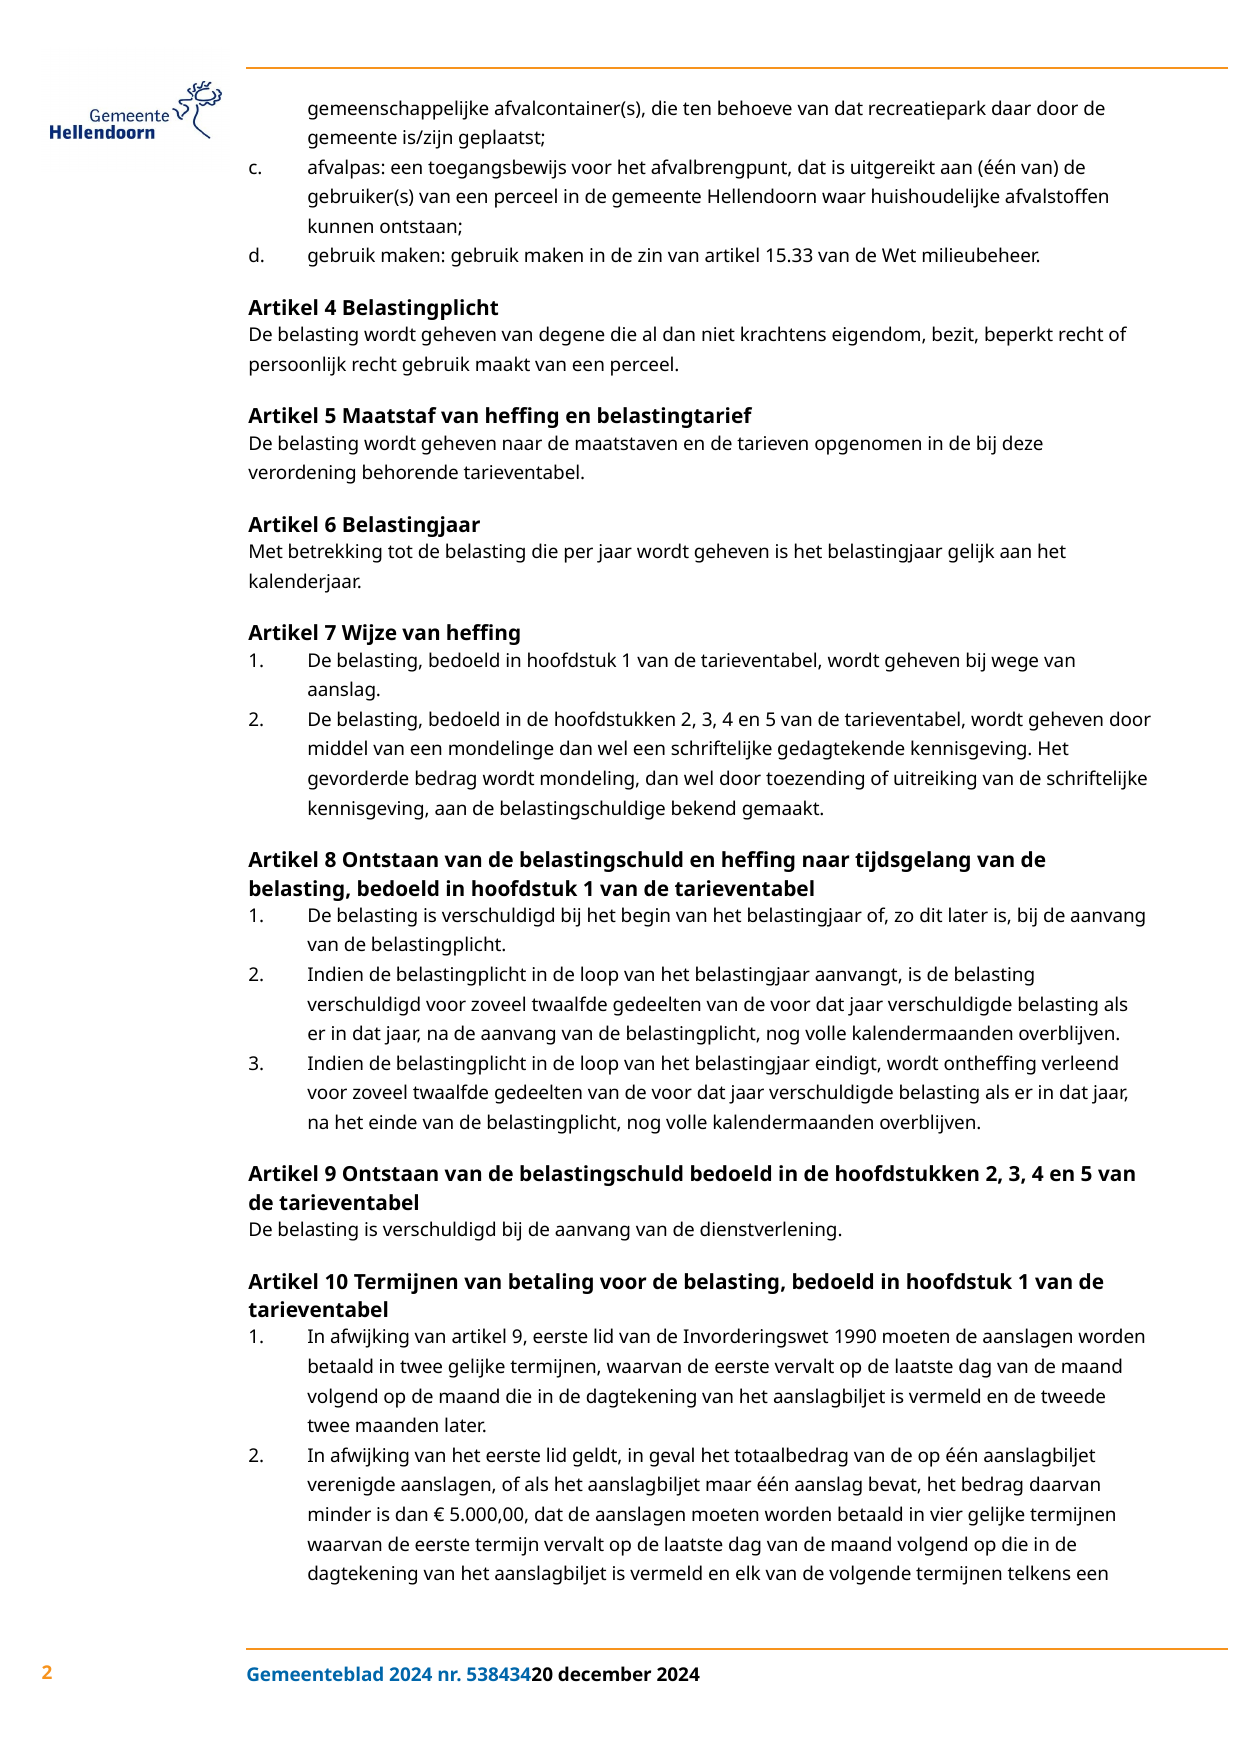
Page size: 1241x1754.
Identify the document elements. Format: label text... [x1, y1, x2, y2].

list gemeenschappelijke afvalcontainer(s), die ten behoeve van dat recreatiepark daar door de gemeente is/zijn geplaatst; [248, 95, 1152, 150]
text De belasting is verschuldigd bij de aanvang van de dienstverlening. [248, 1216, 1152, 1242]
list afvalpas: een toegangsbewijs voor het afvalbrengpunt, dat is uitgereikt aan (één van) de gebruiker(s) van een perceel in de gemeente Hellendoorn waar huishoudelijke afvalstoffen kunnen ontstaan; [248, 154, 1152, 239]
text Artikel 4 Belastingplicht [248, 293, 1152, 322]
list Indien de belastingplicht in de loop van het belastingjaar aanvangt, is de belasting verschuldigd voor zoveel twaalfde gedeelten van de voor dat jaar verschuldigde belasting als er in dat jaar, na de aanvang van de belastingplicht, nog volle kalendermaanden overblijven. [248, 961, 1152, 1046]
text Artikel 10 Termijnen van betaling voor de belasting, bedoeld in hoofdstuk 1 van de tarieventabel [248, 1267, 1152, 1324]
list Indien de belastingplicht in de loop van het belastingjaar eindigt, wordt ontheffing verleend voor zoveel twaalfde gedeelten van de voor dat jaar verschuldigde belasting als er in dat jaar, na het einde van de belastingplicht, nog volle kalendermaanden overblijven. [248, 1050, 1152, 1135]
list In afwijking van het eerste lid geldt, in geval het totaalbedrag van de op één aanslagbiljet verenigde aanslagen, of als het aanslagbiljet maar één aanslag bevat, het bedrag daarvan minder is dan € 5.000,00, dat de aanslagen moeten worden betaald in vier gelijke termijnen waarvan de eerste termijn vervalt op de laatste dag van de maand volgend op die in de dagtekening van het aanslagbiljet is vermeld en elk van de volgende termijnen telkens een [248, 1442, 1152, 1586]
text Met betrekking tot de belasting die per jaar wordt geheven is het belastingjaar gelijk aan het kalenderjaar. [248, 538, 1152, 594]
text Artikel 6 Belastingjaar [248, 510, 1152, 538]
list gebruik maken: gebruik maken in de zin van artikel 15.33 van de Wet milieubeheer. [248, 243, 1152, 268]
text De belasting wordt geheven naar de maatstaven en de tarieven opgenomen in de bij deze verordening behorende tarieventabel. [248, 430, 1152, 485]
picture [41, 47, 231, 172]
list De belasting is verschuldigd bij het begin van het belastingjaar of, zo dit later is, bij de aanvang van de belastingplicht. [248, 902, 1152, 957]
text De belasting wordt geheven van degene die al dan niet krachtens eigendom, bezit, beperkt recht of persoonlijk recht gebruik maakt van een perceel. [248, 322, 1152, 377]
list De belasting, bedoeld in de hoofdstukken 2, 3, 4 en 5 van de tarieventabel, wordt geheven door middel van een mondelinge dan wel een schriftelijke gedagtekende kennisgeving. Het gevorderde bedrag wordt mondeling, dan wel door toezending of uitreiking van de schriftelijke kennisgeving, aan de belastingschuldige bekend gemaakt. [248, 706, 1152, 821]
list De belasting, bedoeld in hoofdstuk 1 van de tarieventabel, wordt geheven bij wege van aanslag. [248, 647, 1152, 702]
list In afwijking van artikel 9, eerste lid van de Invorderingswet 1990 moeten de aanslagen worden betaald in twee gelijke termijnen, waarvan de eerste vervalt op de laatste dag van de maand volgend op de maand die in de dagtekening van het aanslagbiljet is vermeld en de tweede twee maanden later. [248, 1324, 1152, 1438]
text Artikel 5 Maatstaf van heffing en belastingtarief [248, 402, 1152, 430]
text Artikel 9 Ontstaan van de belastingschuld bedoeld in de hoofdstukken 2, 3, 4 en 5 van de tarieventabel [248, 1159, 1152, 1216]
text Artikel 8 Ontstaan van de belastingschuld en heffing naar tijdsgelang van de belasting, bedoeld in hoofdstuk 1 van de tarieventabel [248, 845, 1152, 902]
text Artikel 7 Wijze van heffing [248, 618, 1152, 647]
